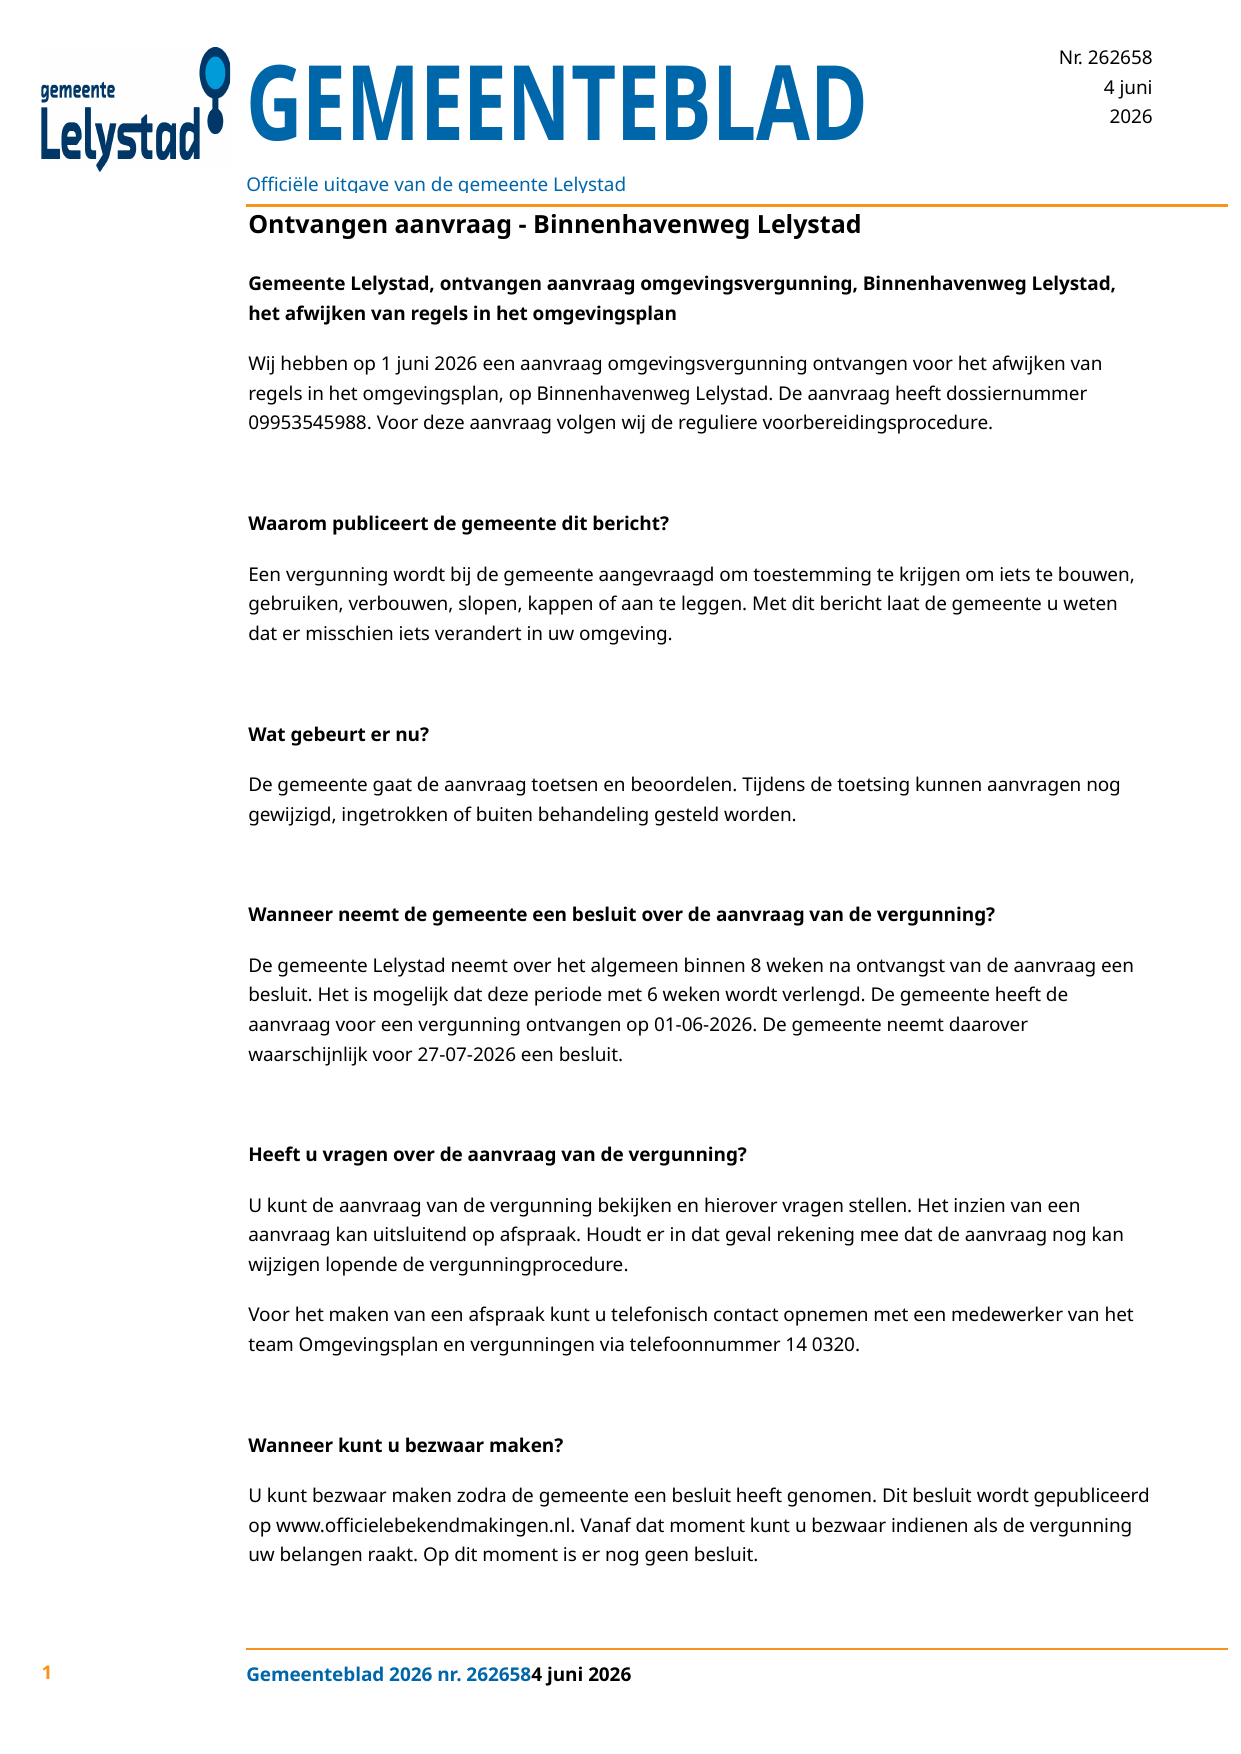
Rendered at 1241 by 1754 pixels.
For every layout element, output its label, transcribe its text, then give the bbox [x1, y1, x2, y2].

text Wat gebeurt er nu? [248, 721, 1152, 746]
text De gemeente Lelystad neemt over het algemeen binnen 8 weken na ontvangst van de aanvraag een besluit. Het is mogelijk dat deze periode met 6 weken wordt verlengd. De gemeente heeft de aanvraag voor een vergunning ontvangen op 01-06-2026. De gemeente neemt daarover waarschijnlijk voor 27-07-2026 een besluit. [248, 952, 1152, 1066]
text U kunt de aanvraag van de vergunning bekijken en hierover vragen stellen. Het inzien van een aanvraag kan uitsluitend op afspraak. Houdt er in dat geval rekening mee dat de aanvraag nog kan wijzigen lopende de vergunningprocedure. [248, 1192, 1152, 1277]
text Waarom publiceert de gemeente dit bericht? [248, 510, 1152, 536]
text Heeft u vragen over de aanvraag van de vergunning? [248, 1142, 1152, 1167]
text Voor het maken van een afspraak kunt u telefonisch contact opnemen met een medewerker van het team Omgevingsplan en vergunningen via telefoonnummer 14 0320. [248, 1302, 1152, 1357]
text Wanneer kunt u bezwaar maken? [248, 1432, 1152, 1458]
text Wanneer neemt de gemeente een besluit over de aanvraag van de vergunning? [248, 902, 1152, 927]
text Wij hebben op 1 juni 2026 een aanvraag omgevingsvergunning ontvangen voor het afwijken van regels in het omgevingsplan, op Binnenhavenweg Lelystad. De aanvraag heeft dossiernummer 09953545988. Voor deze aanvraag volgen wij de reguliere voorbereidingsprocedure. [248, 350, 1152, 435]
text Ontvangen aanvraag - Binnenhavenweg Lelystad [248, 207, 1152, 241]
text De gemeente gaat de aanvraag toetsen en beoordelen. Tijdens de toetsing kunnen aanvragen nog gewijzigd, ingetrokken of buiten behandeling gesteld worden. [248, 771, 1152, 826]
picture [41, 47, 231, 172]
text Een vergunning wordt bij de gemeente aangevraagd om toestemming te krijgen om iets te bouwen, gebruiken, verbouwen, slopen, kappen of aan te leggen. Met dit bericht laat de gemeente u weten dat er misschien iets verandert in uw omgeving. [248, 561, 1152, 646]
text U kunt bezwaar maken zodra de gemeente een besluit heeft genomen. Dit besluit wordt gepubliceerd op www.officielebekendmakingen.nl. Vanaf dat moment kunt u bezwaar indienen als de vergunning uw belangen raakt. Op dit moment is er nog geen besluit. [248, 1482, 1152, 1567]
text Gemeente Lelystad, ontvangen aanvraag omgevingsvergunning, Binnenhavenweg Lelystad, het afwijken van regels in het omgevingsplan [248, 270, 1152, 326]
